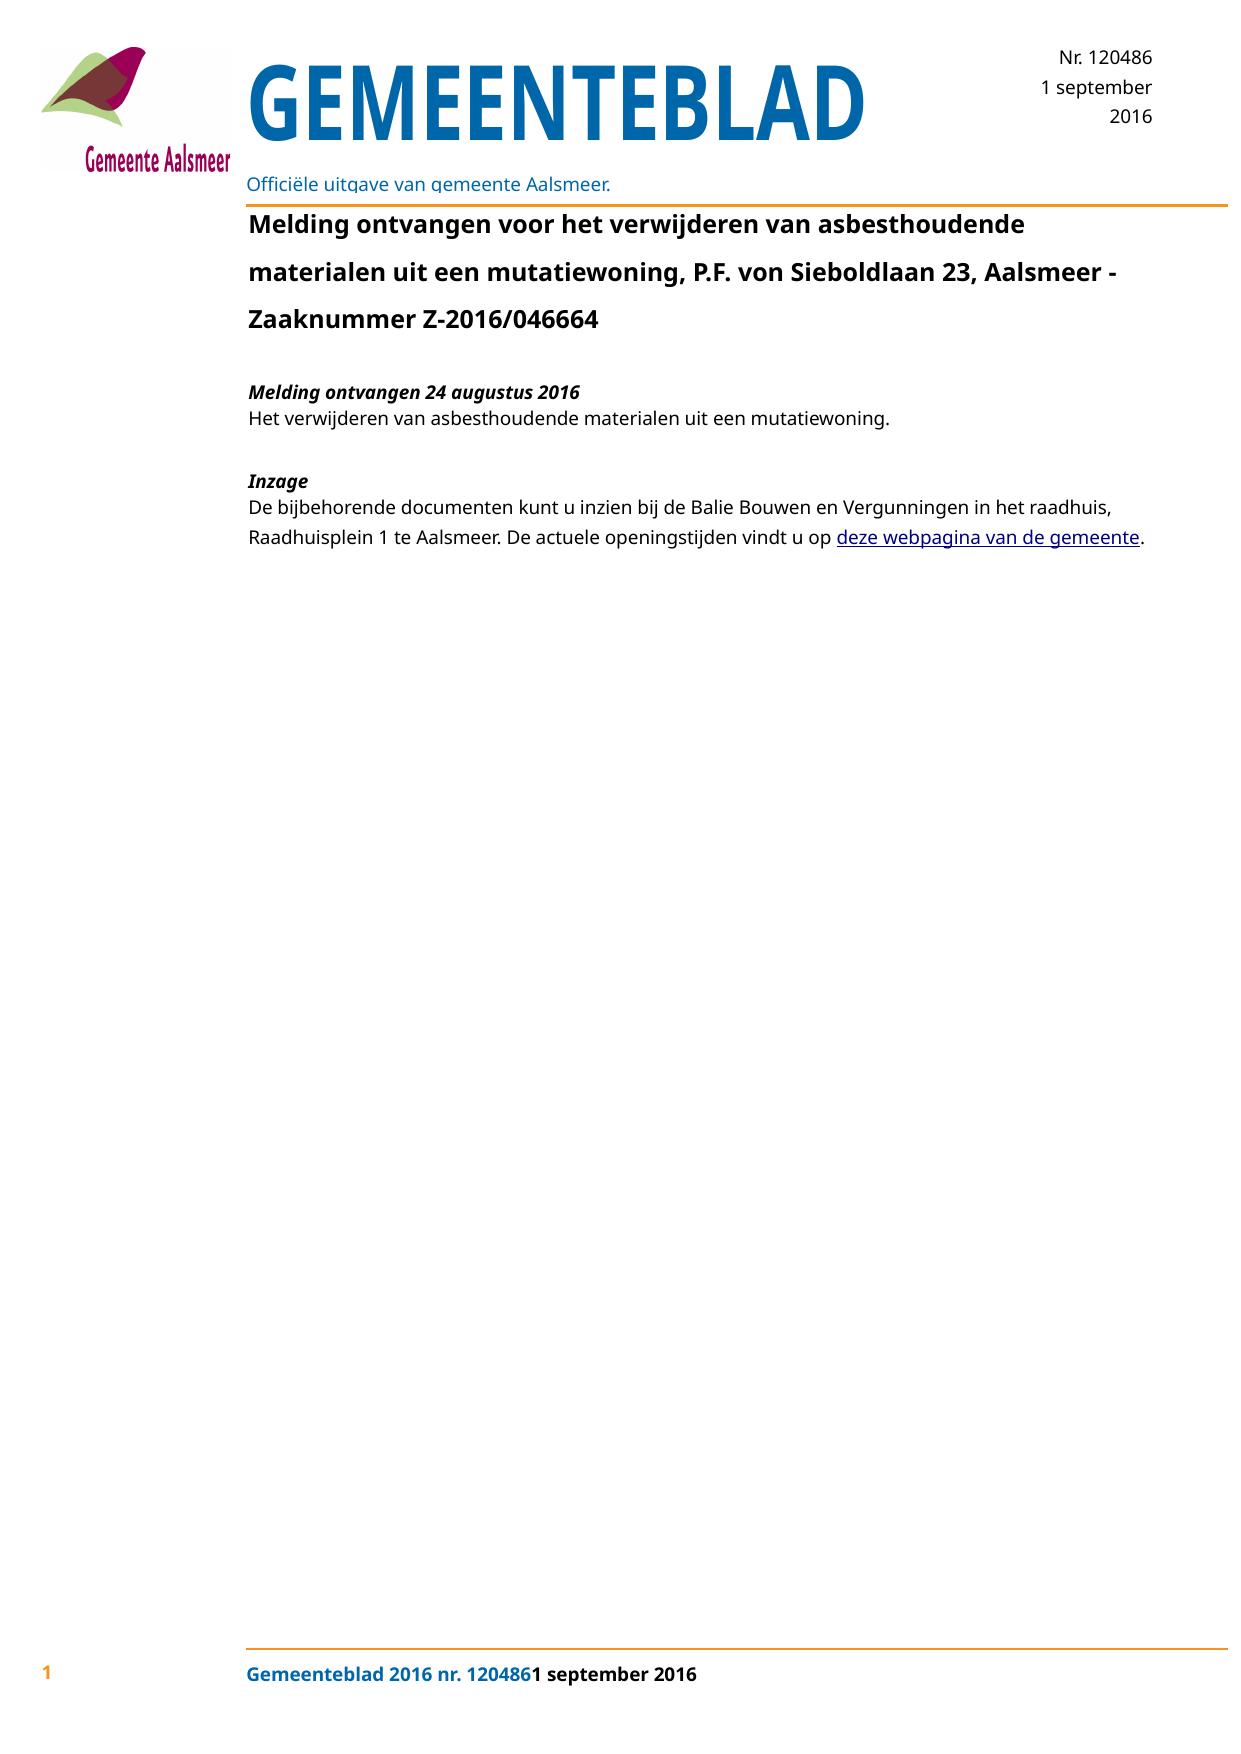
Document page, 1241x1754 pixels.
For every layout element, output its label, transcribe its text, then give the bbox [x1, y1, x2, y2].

text Melding ontvangen voor het verwijderen van asbesthoudende materialen uit een mutatiewoning, P.F. von Sieboldlaan 23, Aalsmeer - Zaaknummer Z-2016/046664 [248, 207, 1152, 336]
picture [41, 47, 231, 172]
text Het verwijderen van asbesthoudende materialen uit een mutatiewoning. [248, 405, 1152, 431]
text Inzage [248, 469, 1152, 494]
text De bijbehorende documenten kunt u inzien bij de Balie Bouwen en Vergunningen in het raadhuis, Raadhuisplein 1 te Aalsmeer. De actuele openingstijden vindt u op deze webpagina van de gemeente. [248, 494, 1152, 550]
text Melding ontvangen 24 augustus 2016 [248, 379, 1152, 405]
